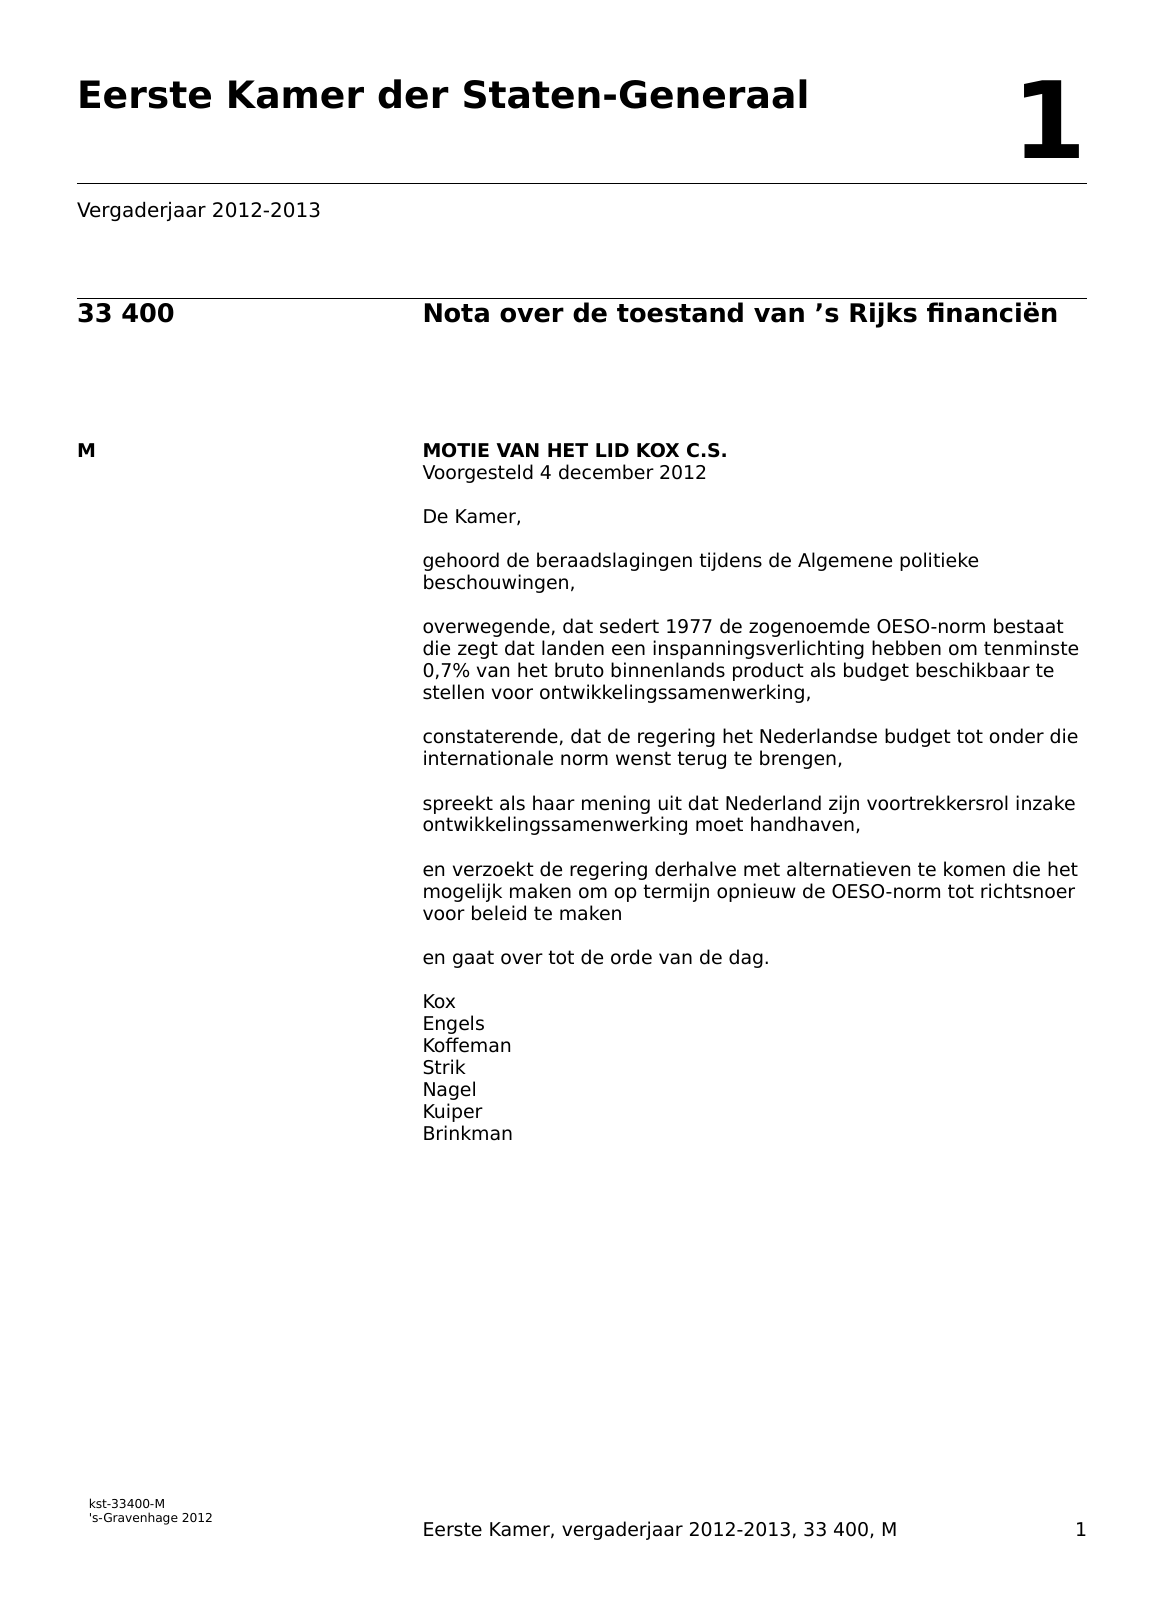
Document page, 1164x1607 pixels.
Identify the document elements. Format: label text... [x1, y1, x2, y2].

text Voorgesteld 4 december 2012 [422, 462, 1087, 484]
text Kuiper [422, 1101, 1087, 1123]
text De Kamer, [422, 506, 1087, 528]
table_header Eerste Kamer der Staten-Generaal [77, 59, 886, 183]
subtitle 33 400 Nota over de toestand van ’s Rijks financiën [77, 299, 1087, 329]
text constaterende, dat de regering het Nederlandse budget tot onder die internationale norm wenst terug te brengen, [422, 726, 1087, 770]
text Kox [422, 991, 1087, 1013]
text kst-33400-M [88, 1497, 323, 1511]
text spreekt als haar mening uit dat Nederland zijn voortrekkersrol inzake ontwikkelingssamenwerking moet handhaven, [422, 792, 1087, 836]
subtitle M MOTIE VAN HET LID KOX C.S. [77, 440, 1087, 462]
table_cell Vergaderjaar 2012-2013 [77, 184, 1087, 298]
text Strik [422, 1057, 1087, 1079]
text Koffeman [422, 1035, 1087, 1057]
text 's-Gravenhage 2012 [88, 1511, 323, 1525]
text Engels [422, 1013, 1087, 1035]
text gehoord de beraadslagingen tijdens de Algemene politieke beschouwingen, [422, 550, 1087, 594]
text en verzoekt de regering derhalve met alternatieven te komen die het mogelijk maken om op termijn opnieuw de OESO-norm tot richtsnoer voor beleid te maken [422, 858, 1087, 924]
text overwegende, dat sedert 1977 de zogenoemde OESO-norm bestaat die zegt dat landen een inspanningsverlichting hebben om tenminste 0,7% van het bruto binnenlands product als budget beschikbaar te stellen voor ontwikkelingssamenwerking, [422, 616, 1087, 704]
text en gaat over tot de orde van de dag. [422, 947, 1087, 969]
text Nagel [422, 1079, 1087, 1101]
text Brinkman [422, 1123, 1087, 1145]
table_header 1 [886, 59, 1087, 183]
